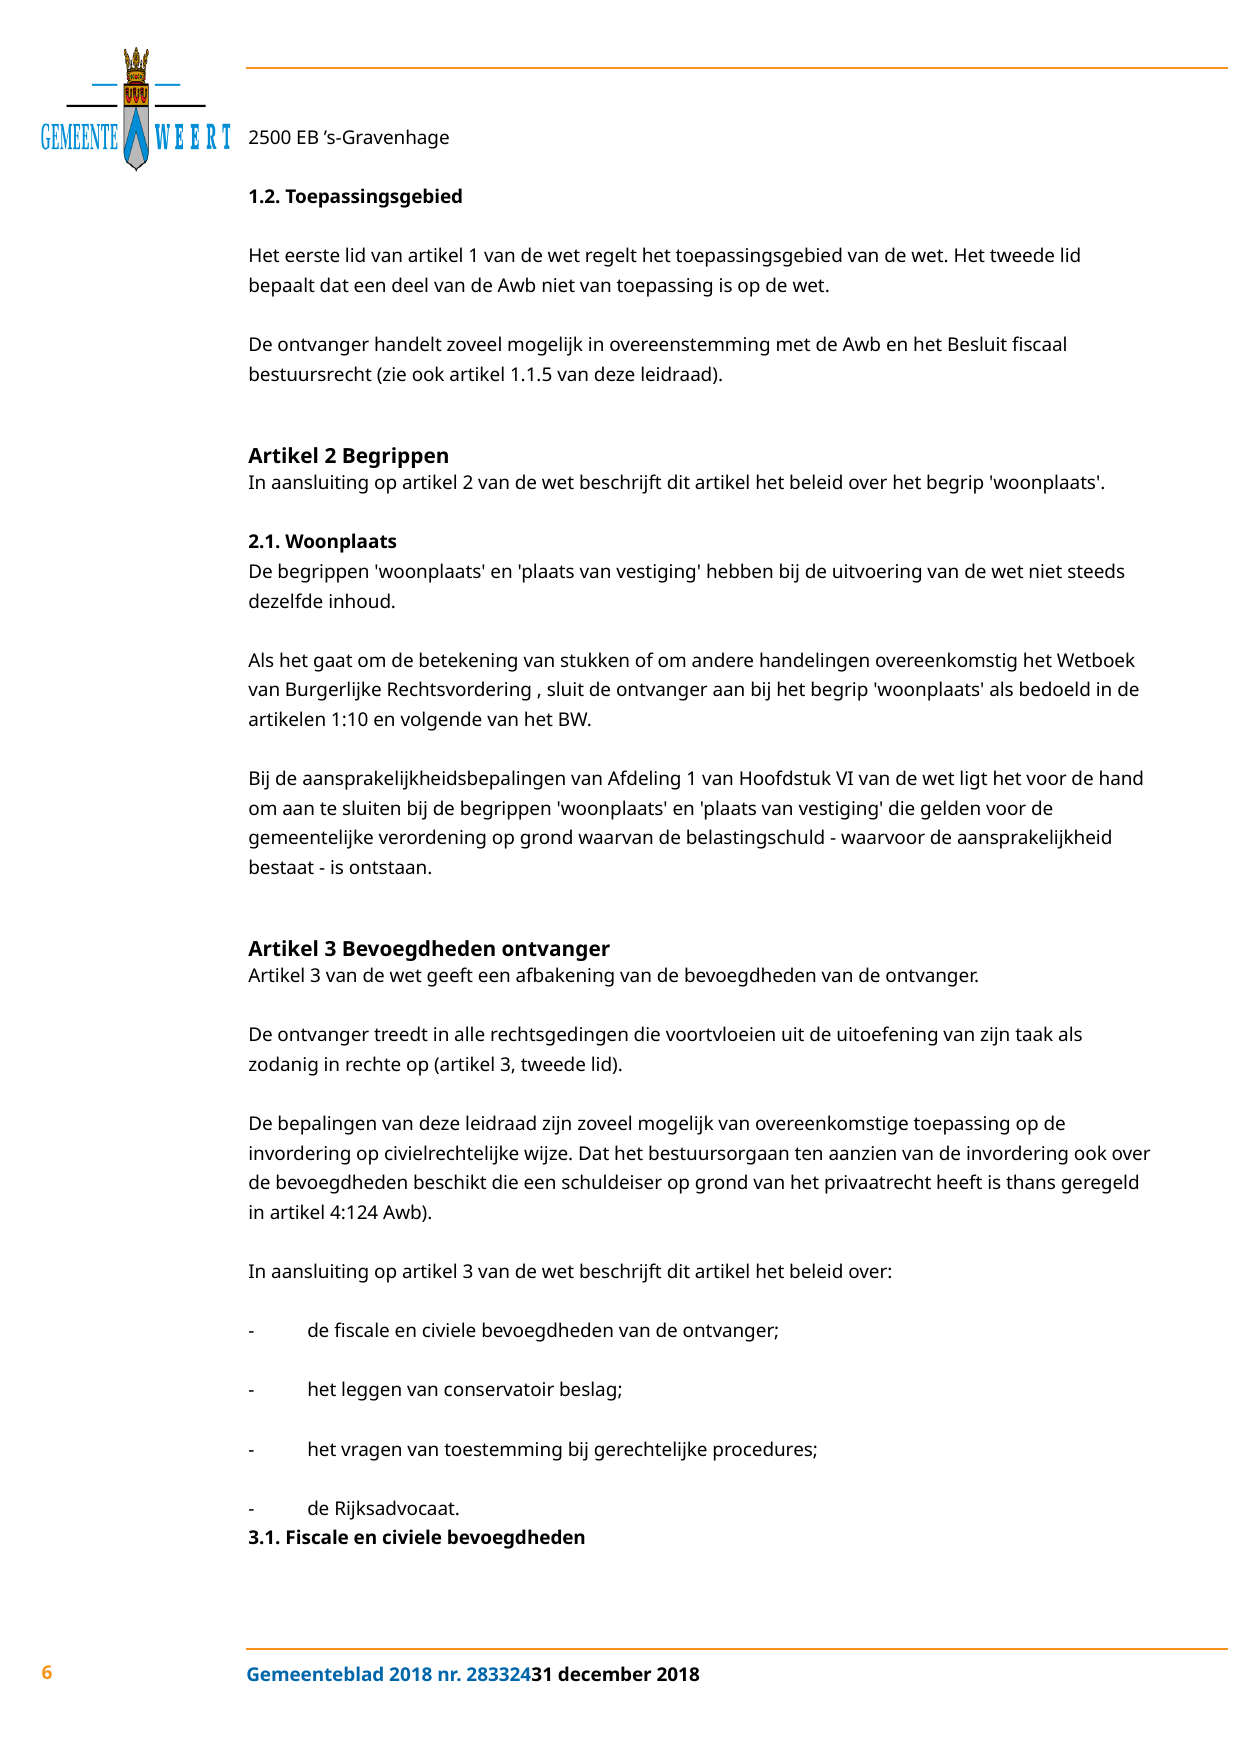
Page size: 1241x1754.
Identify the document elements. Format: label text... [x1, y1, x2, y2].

text In aansluiting op artikel 3 van de wet beschrijft dit artikel het beleid over: [248, 1258, 1152, 1284]
list de Rijksadvocaat. [248, 1495, 1152, 1521]
list het leggen van conservatoir beslag; [248, 1377, 1152, 1402]
list de fiscale en civiele bevoegdheden van de ontvanger; [248, 1317, 1152, 1343]
list het vragen van toestemming bij gerechtelijke procedures; [248, 1436, 1152, 1462]
text Het eerste lid van artikel 1 van de wet regelt het toepassingsgebied van de wet. Het tweede lid bepaalt dat een deel van de Awb niet van toepassing is op de wet. [248, 243, 1152, 298]
text Artikel 3 van de wet geeft een afbakening van de bevoegdheden van de ontvanger. [248, 962, 1152, 988]
text De ontvanger handelt zoveel mogelijk in overeenstemming met de Awb en het Besluit fiscaal bestuursrecht (zie ook artikel 1.1.5 van deze leidraad). [248, 331, 1152, 387]
text Bij de aansprakelijkheidsbepalingen van Afdeling 1 van Hoofdstuk VI van de wet ligt het voor de hand om aan te sluiten bij de begrippen 'woonplaats' en 'plaats van vestiging' die gelden voor de gemeentelijke verordening op grond waarvan de belastingschuld - waarvoor de aansprakelijkheid bestaat - is ontstaan. [248, 765, 1152, 880]
text Als het gaat om de betekening van stukken of om andere handelingen overeenkomstig het Wetboek van Burgerlijke Rechtsvordering , sluit de ontvanger aan bij het begrip 'woonplaats' als bedoeld in de artikelen 1:10 en volgende van het BW. [248, 647, 1152, 732]
text 2500 EB ’s-Gravenhage [248, 124, 1152, 150]
text Artikel 3 Bevoegdheden ontvanger [248, 934, 1152, 962]
text De begrippen 'woonplaats' en 'plaats van vestiging' hebben bij de uitvoering van de wet niet steeds dezelfde inhoud. [248, 558, 1152, 613]
text 3.1. Fiscale en civiele bevoegdheden [248, 1524, 1152, 1550]
text In aansluiting op artikel 2 van de wet beschrijft dit artikel het beleid over het begrip 'woonplaats'. [248, 469, 1152, 495]
text Artikel 2 Begrippen [248, 441, 1152, 469]
text De ontvanger treedt in alle rechtsgedingen die voortvloeien uit de uitoefening van zijn taak als zodanig in rechte op (artikel 3, tweede lid). [248, 1022, 1152, 1077]
text 2.1. Woonplaats [248, 529, 1152, 554]
text 1.2. Toepassingsgebied [248, 183, 1152, 209]
text De bepalingen van deze leidraad zijn zoveel mogelijk van overeenkomstige toepassing op de invordering op civielrechtelijke wijze. Dat het bestuursorgaan ten aanzien van de invordering ook over de bevoegdheden beschikt die een schuldeiser op grond van het privaatrecht heeft is thans geregeld in artikel 4:124 Awb). [248, 1110, 1152, 1225]
picture [41, 47, 231, 172]
